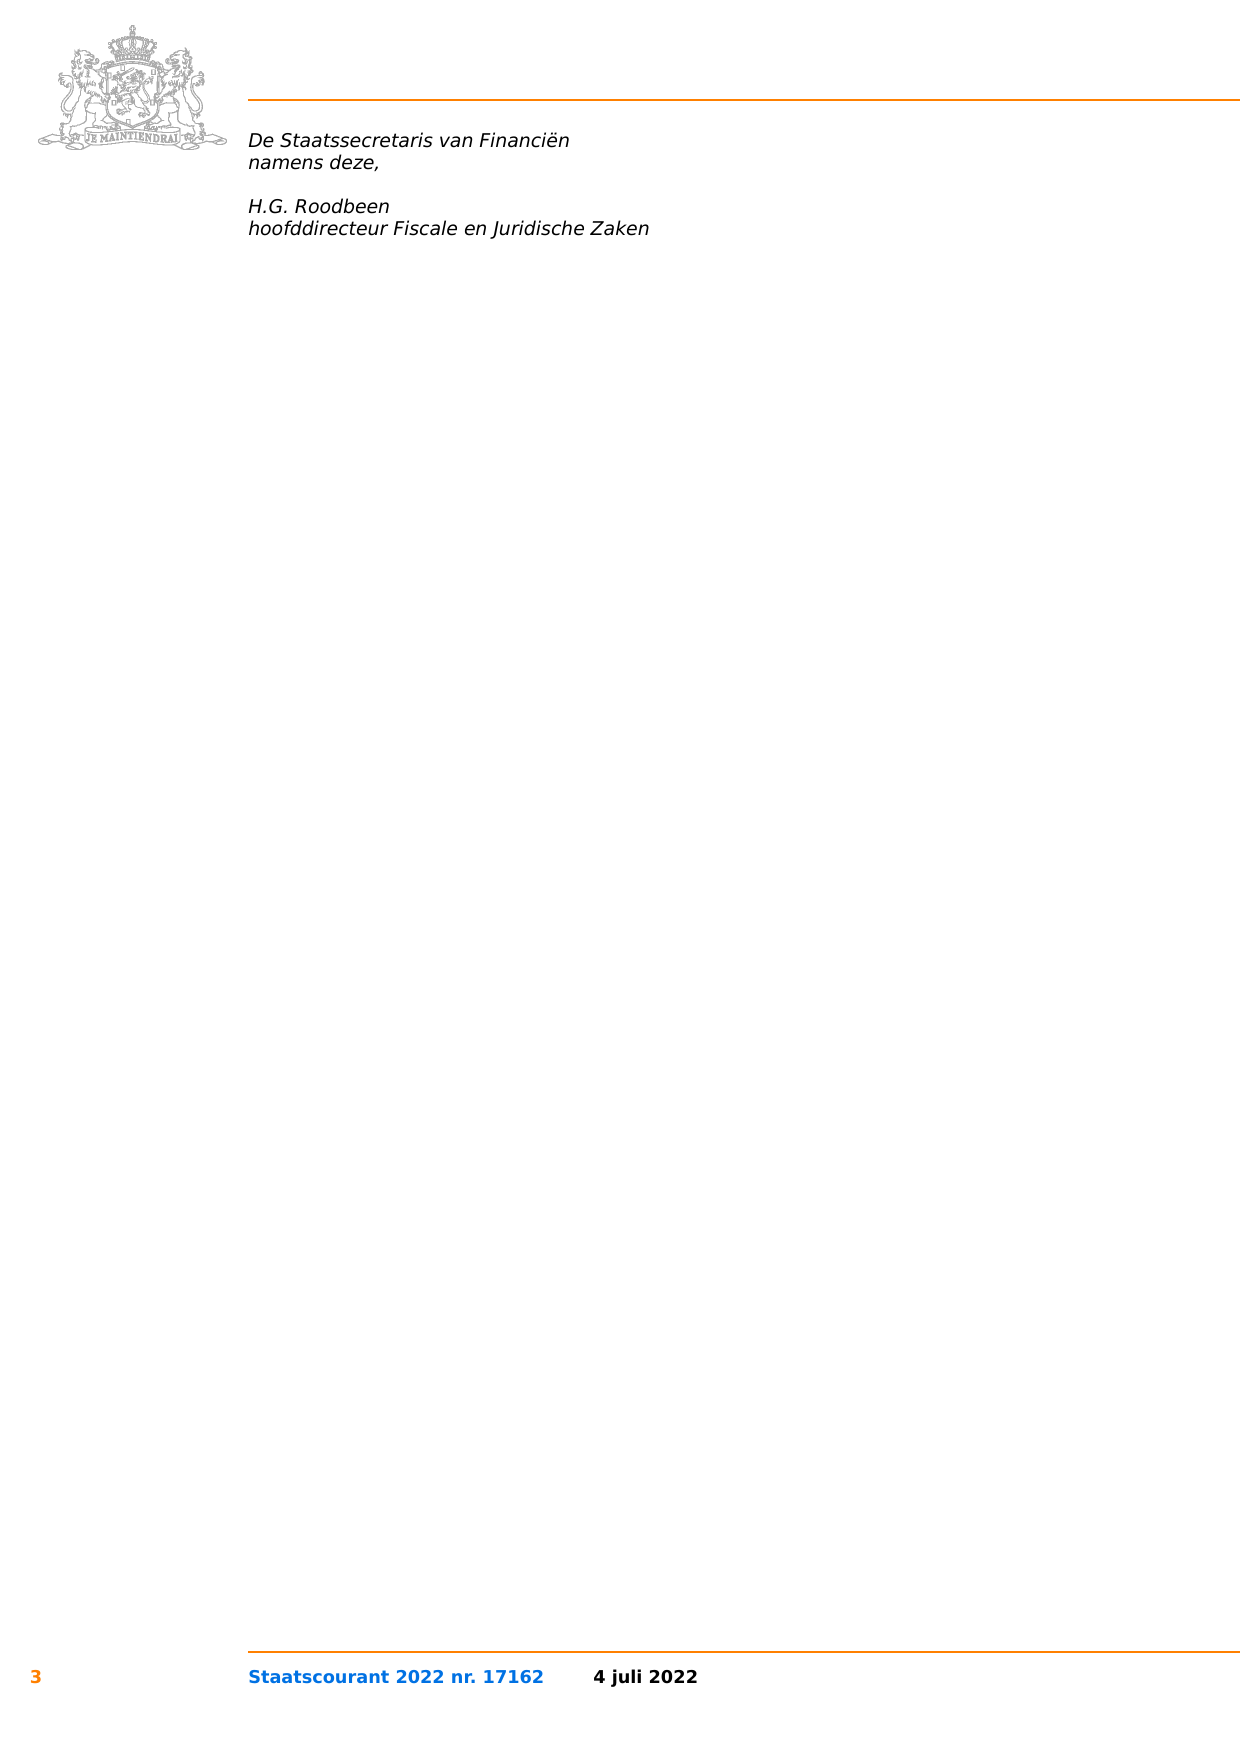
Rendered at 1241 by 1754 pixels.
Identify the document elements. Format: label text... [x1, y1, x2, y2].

picture [38, 25, 227, 150]
text De Staatssecretaris van Financiën namens deze, H.G. Roodbeen hoofddirecteur Fiscale en Juridische Zaken [248, 130, 1163, 240]
